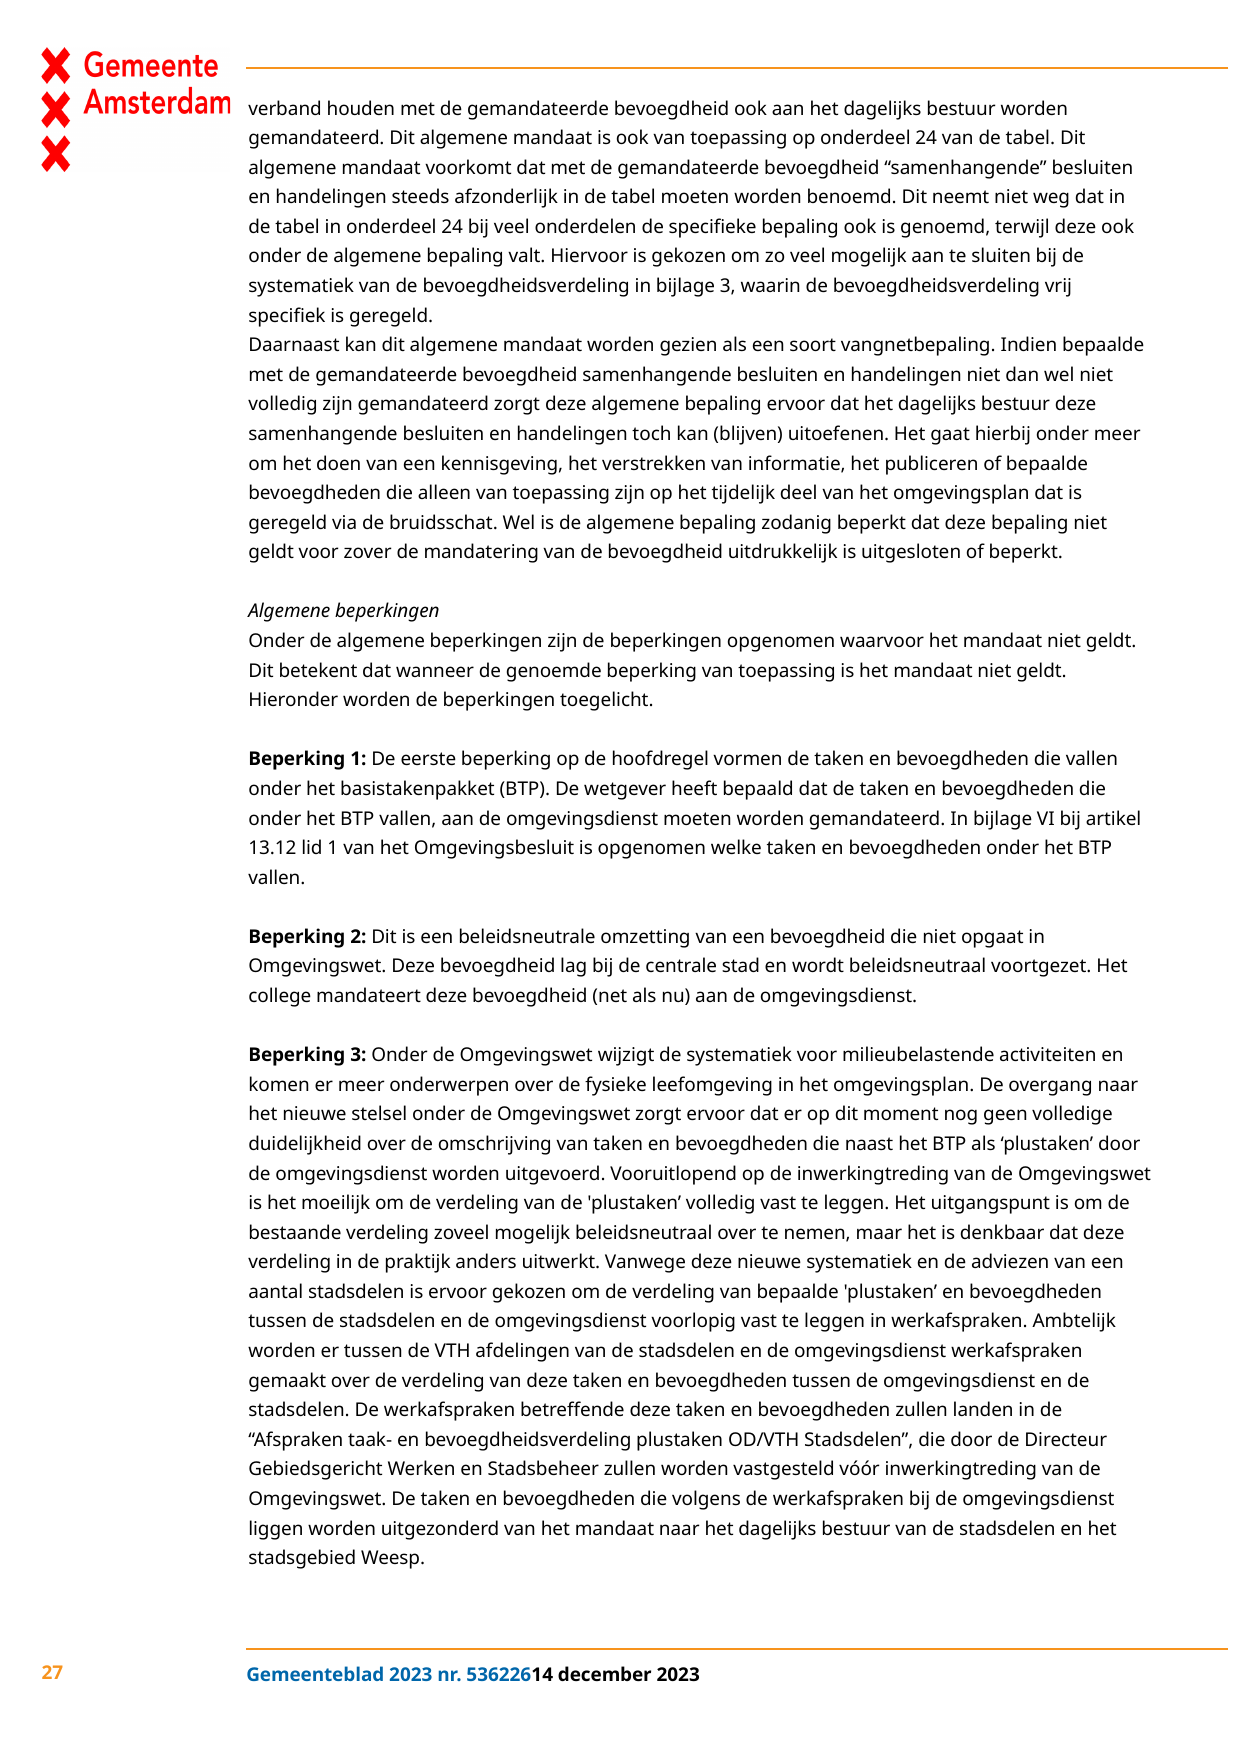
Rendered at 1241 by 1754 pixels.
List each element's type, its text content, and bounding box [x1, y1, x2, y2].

text Beperking 3: Onder de Omgevingswet wijzigt de systematiek voor milieubelastende activiteiten en komen er meer onderwerpen over de fysieke leefomgeving in het omgevingsplan. De overgang naar het nieuwe stelsel onder de Omgevingswet zorgt ervoor dat er op dit moment nog geen volledige duidelijkheid over de omschrijving van taken en bevoegdheden die naast het BTP als ‘plustaken’ door de omgevingsdienst worden uitgevoerd. Vooruitlopend op de inwerkingtreding van de Omgevingswet is het moeilijk om de verdeling van de 'plustaken’ volledig vast te leggen. Het uitgangspunt is om de bestaande verdeling zoveel mogelijk beleidsneutraal over te nemen, maar het is denkbaar dat deze verdeling in de praktijk anders uitwerkt. Vanwege deze nieuwe systematiek en de adviezen van een aantal stadsdelen is ervoor gekozen om de verdeling van bepaalde 'plustaken’ en bevoegdheden tussen de stadsdelen en de omgevingsdienst voorlopig vast te leggen in werkafspraken. Ambtelijk worden er tussen de VTH afdelingen van de stadsdelen en de omgevingsdienst werkafspraken gemaakt over de verdeling van deze taken en bevoegdheden tussen de omgevingsdienst en de stadsdelen. De werkafspraken betreffende deze taken en bevoegdheden zullen landen in de “Afspraken taak- en bevoegdheidsverdeling plustaken OD/VTH Stadsdelen”, die door de Directeur Gebiedsgericht Werken en Stadsbeheer zullen worden vastgesteld vóór inwerkingtreding van de Omgevingswet. De taken en bevoegdheden die volgens de werkafspraken bij de omgevingsdienst liggen worden uitgezonderd van het mandaat naar het dagelijks bestuur van de stadsdelen en het stadsgebied Weesp. [248, 1041, 1152, 1570]
text Algemene beperkingen [248, 598, 1152, 623]
text verband houden met de gemandateerde bevoegdheid ook aan het dagelijks bestuur worden gemandateerd. Dit algemene mandaat is ook van toepassing op onderdeel 24 van de tabel. Dit algemene mandaat voorkomt dat met de gemandateerde bevoegdheid “samenhangende” besluiten en handelingen steeds afzonderlijk in de tabel moeten worden benoemd. Dit neemt niet weg dat in de tabel in onderdeel 24 bij veel onderdelen de specifieke bepaling ook is genoemd, terwijl deze ook onder de algemene bepaling valt. Hiervoor is gekozen om zo veel mogelijk aan te sluiten bij de systematiek van de bevoegdheidsverdeling in bijlage 3, waarin de bevoegdheidsverdeling vrij specifiek is geregeld. [248, 95, 1152, 328]
text Beperking 1: De eerste beperking op de hoofdregel vormen de taken en bevoegdheden die vallen onder het basistakenpakket (BTP). De wetgever heeft bepaald dat de taken en bevoegdheden die onder het BTP vallen, aan de omgevingsdienst moeten worden gemandateerd. In bijlage VI bij artikel 13.12 lid 1 van het Omgevingsbesluit is opgenomen welke taken en bevoegdheden onder het BTP vallen. [248, 746, 1152, 890]
text Beperking 2: Dit is een beleidsneutrale omzetting van een bevoegdheid die niet opgaat in Omgevingswet. Deze bevoegdheid lag bij de centrale stad en wordt beleidsneutraal voortgezet. Het college mandateert deze bevoegdheid (net als nu) aan de omgevingsdienst. [248, 923, 1152, 1008]
picture [41, 47, 231, 172]
text Onder de algemene beperkingen zijn de beperkingen opgenomen waarvoor het mandaat niet geldt. Dit betekent dat wanneer de genoemde beperking van toepassing is het mandaat niet geldt. Hieronder worden de beperkingen toegelicht. [248, 627, 1152, 712]
text Daarnaast kan dit algemene mandaat worden gezien als een soort vangnetbepaling. Indien bepaalde met de gemandateerde bevoegdheid samenhangende besluiten en handelingen niet dan wel niet volledig zijn gemandateerd zorgt deze algemene bepaling ervoor dat het dagelijks bestuur deze samenhangende besluiten en handelingen toch kan (blijven) uitoefenen. Het gaat hierbij onder meer om het doen van een kennisgeving, het verstrekken van informatie, het publiceren of bepaalde bevoegdheden die alleen van toepassing zijn op het tijdelijk deel van het omgevingsplan dat is geregeld via de bruidsschat. Wel is de algemene bepaling zodanig beperkt dat deze bepaling niet geldt voor zover de mandatering van de bevoegdheid uitdrukkelijk is uitgesloten of beperkt. [248, 331, 1152, 564]
